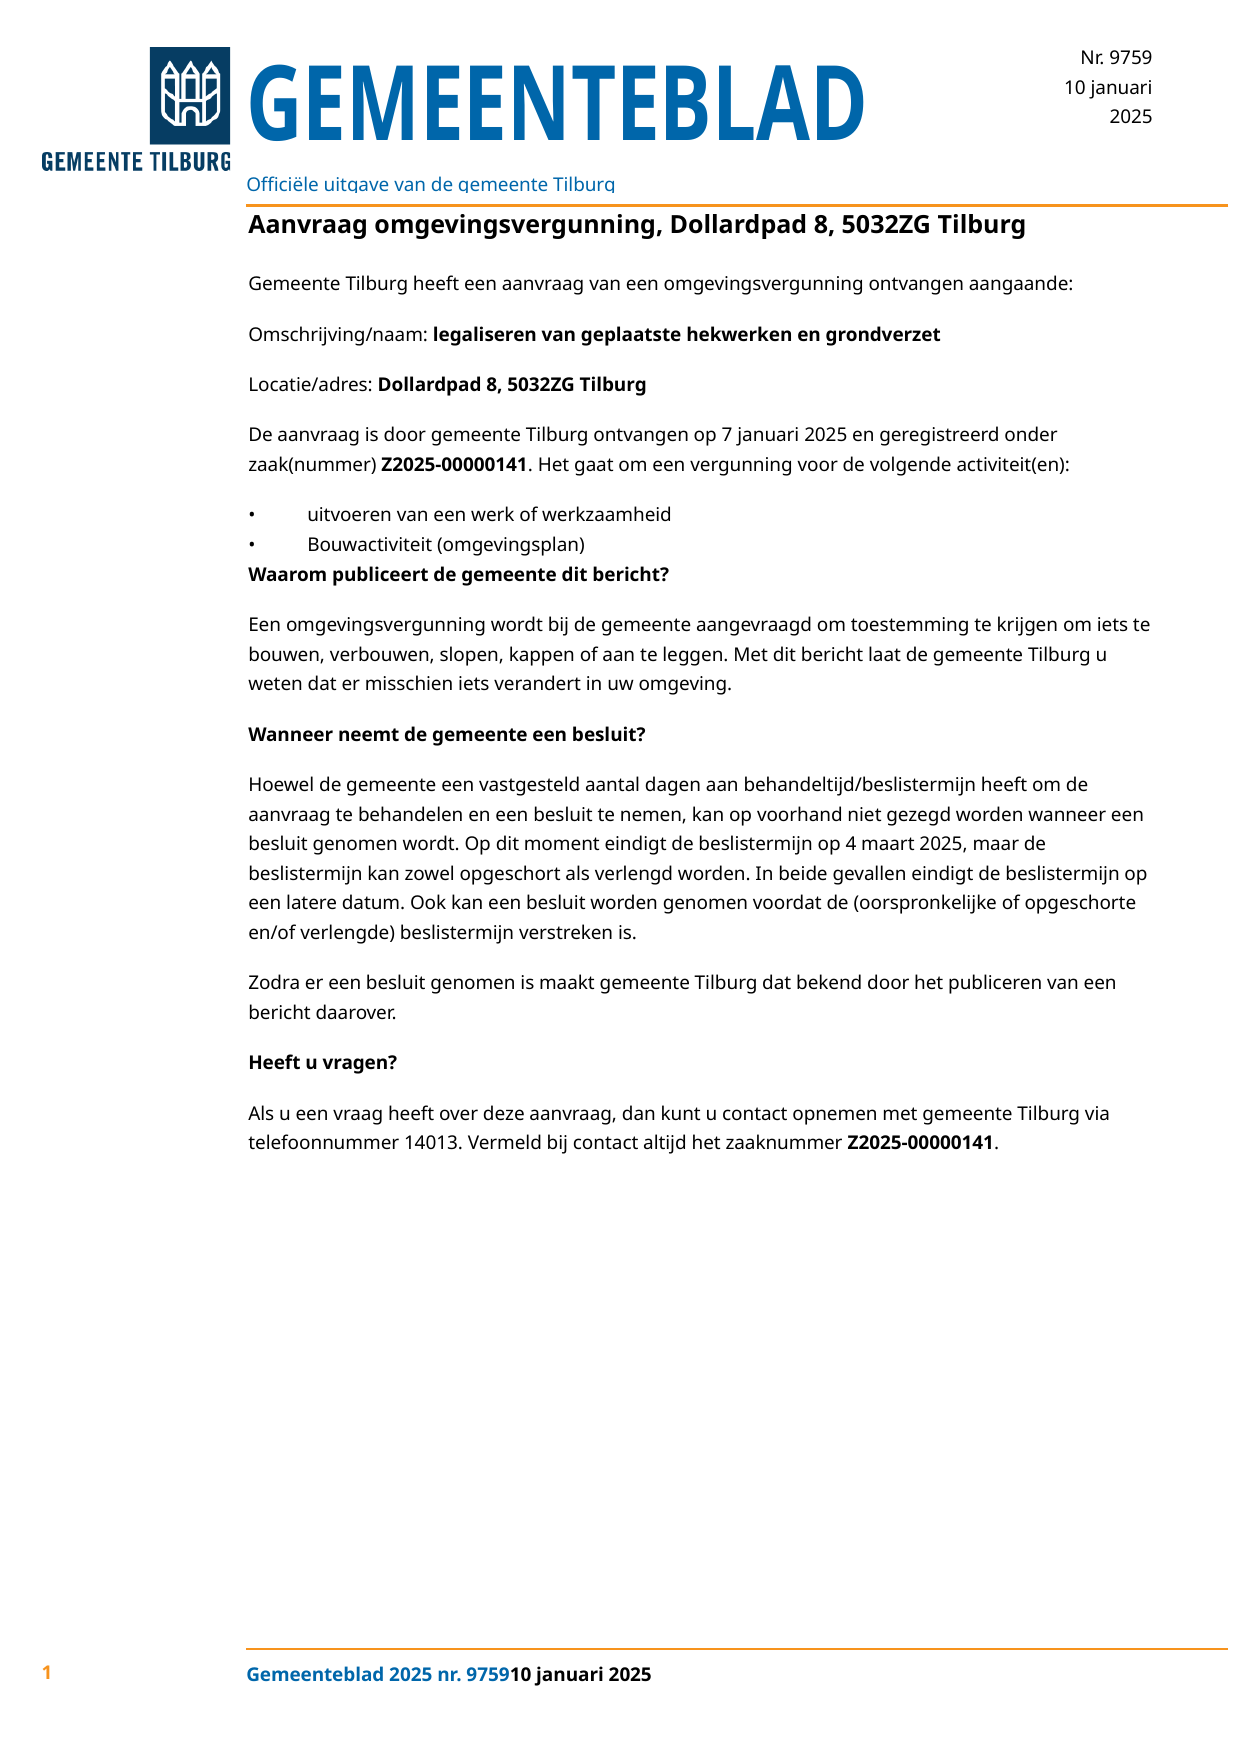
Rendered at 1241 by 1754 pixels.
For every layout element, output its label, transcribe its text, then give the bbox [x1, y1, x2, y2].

list uitvoeren van een werk of werkzaamheid [248, 502, 1152, 527]
text Gemeente Tilburg heeft een aanvraag van een omgevingsvergunning ontvangen aangaande: [248, 270, 1152, 296]
text Heeft u vragen? [248, 1049, 1152, 1075]
text Een omgevingsvergunning wordt bij de gemeente aangevraagd om toestemming te krijgen om iets te bouwen, verbouwen, slopen, kappen of aan te leggen. Met dit bericht laat de gemeente Tilburg u weten dat er misschien iets verandert in uw omgeving. [248, 611, 1152, 696]
text Hoewel de gemeente een vastgesteld aantal dagen aan behandeltijd/beslistermijn heeft om de aanvraag te behandelen en een besluit te nemen, kan op voorhand niet gezegd worden wanneer een besluit genomen wordt. Op dit moment eindigt de beslistermijn op 4 maart 2025, maar de beslistermijn kan zowel opgeschort als verlengd worden. In beide gevallen eindigt de beslistermijn op een latere datum. Ook kan een besluit worden genomen voordat de (oorspronkelijke of opgeschorte en/of verlengde) beslistermijn verstreken is. [248, 771, 1152, 945]
text Wanneer neemt de gemeente een besluit? [248, 721, 1152, 746]
text Waarom publiceert de gemeente dit bericht? [248, 561, 1152, 586]
text Locatie/adres: Dollardpad 8, 5032ZG Tilburg [248, 371, 1152, 397]
text Als u een vraag heeft over deze aanvraag, dan kunt u contact opnemen met gemeente Tilburg via telefoonnummer 14013. Vermeld bij contact altijd het zaaknummer Z2025-00000141. [248, 1100, 1152, 1155]
text Omschrijving/naam: legaliseren van geplaatste hekwerken en grondverzet [248, 321, 1152, 346]
text Aanvraag omgevingsvergunning, Dollardpad 8, 5032ZG Tilburg [248, 207, 1152, 241]
picture [41, 47, 231, 172]
text Zodra er een besluit genomen is maakt gemeente Tilburg dat bekend door het publiceren van een bericht daarover. [248, 969, 1152, 1025]
text De aanvraag is door gemeente Tilburg ontvangen op 7 januari 2025 en geregistreerd onder zaak(nummer) Z2025-00000141. Het gaat om een vergunning voor de volgende activiteit(en): [248, 422, 1152, 477]
list Bouwactiviteit (omgevingsplan) [248, 531, 1152, 557]
